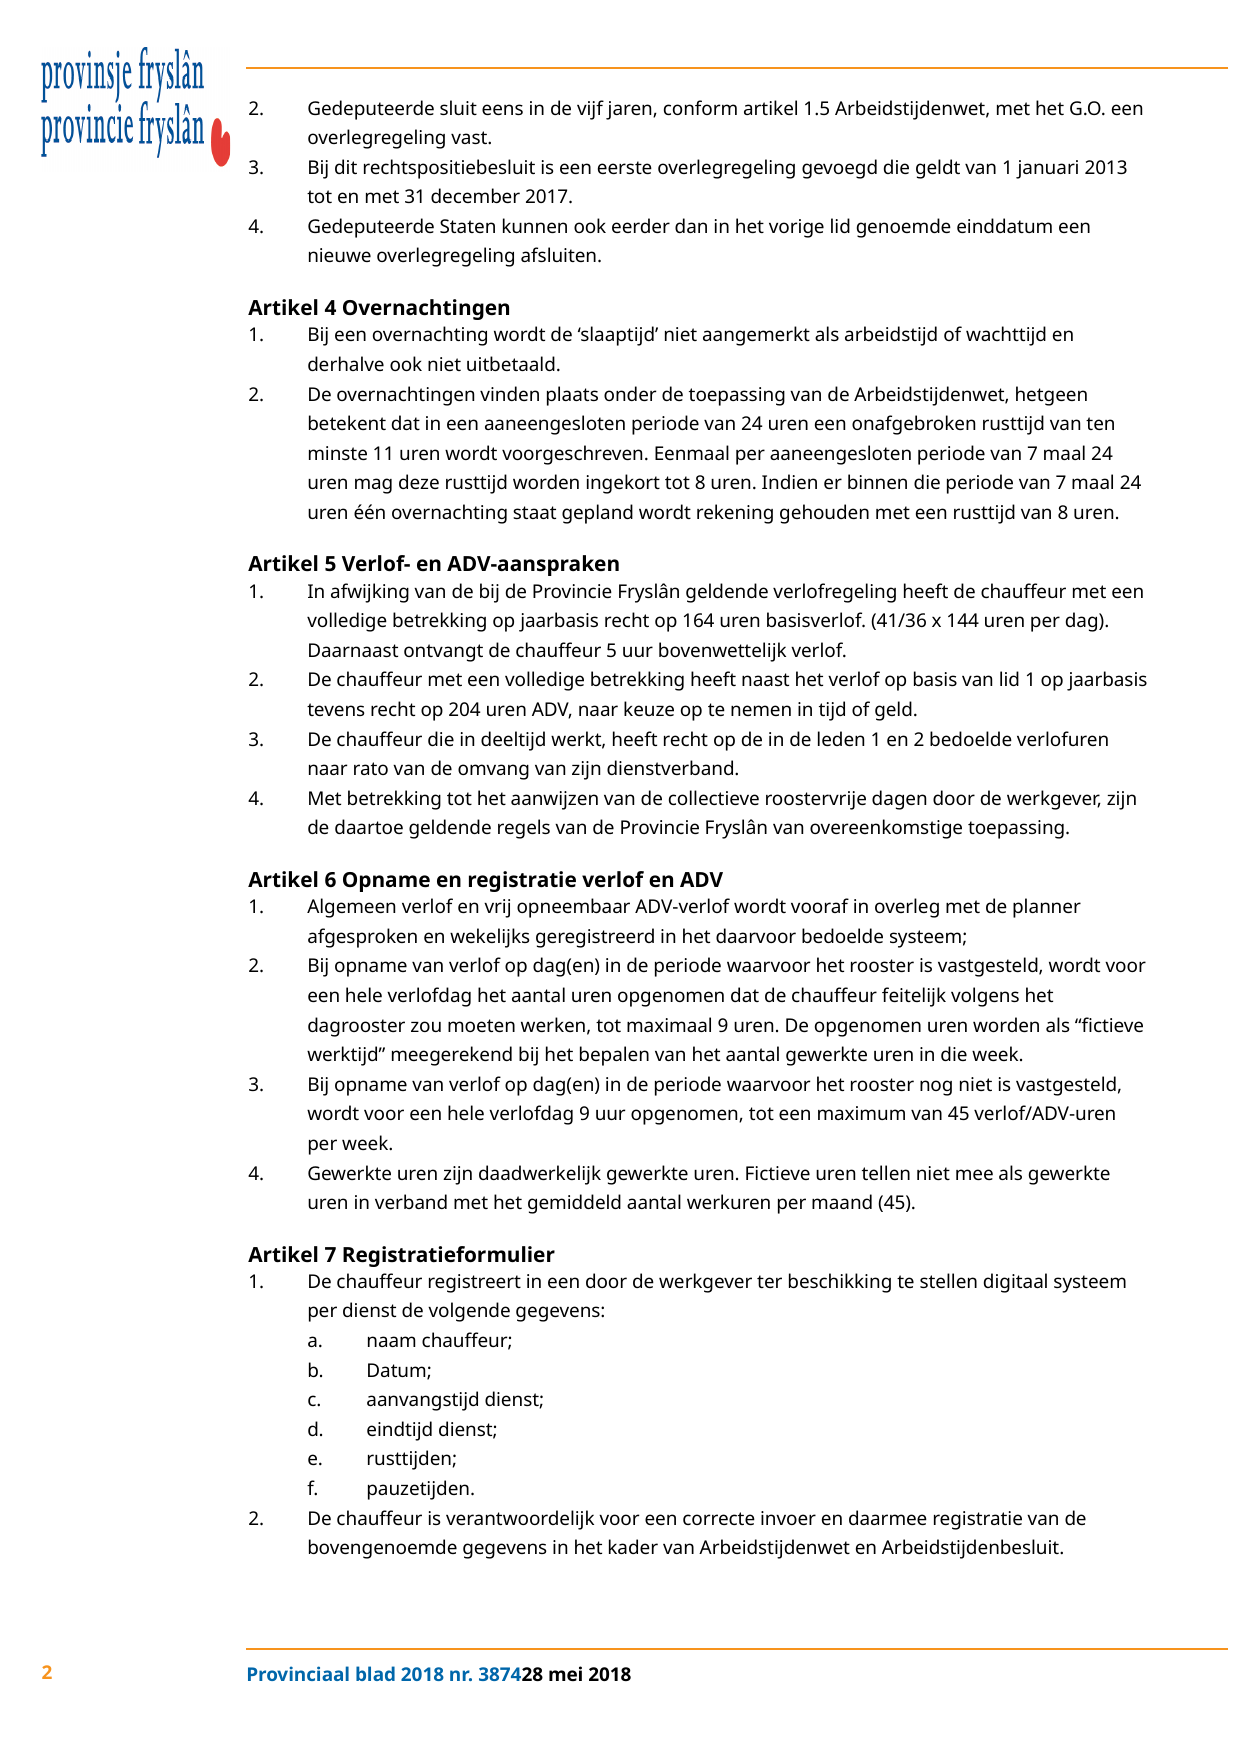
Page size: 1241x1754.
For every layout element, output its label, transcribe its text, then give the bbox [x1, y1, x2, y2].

list pauzetijden. [307, 1475, 1152, 1501]
list Gedeputeerde Staten kunnen ook eerder dan in het vorige lid genoemde einddatum een nieuwe overlegregeling afsluiten. [248, 213, 1152, 268]
list eindtijd dienst; [307, 1416, 1152, 1442]
list De chauffeur met een volledige betrekking heeft naast het verlof op basis van lid 1 op jaarbasis tevens recht op 204 uren ADV, naar keuze op te nemen in tijd of geld. [248, 667, 1152, 722]
list naam chauffeur; [307, 1327, 1152, 1353]
list Bij opname van verlof op dag(en) in de periode waarvoor het rooster nog niet is vastgesteld, wordt voor een hele verlofdag 9 uur opgenomen, tot een maximum van 45 verlof/ADV-uren per week. [248, 1071, 1152, 1156]
list De chauffeur die in deeltijd werkt, heeft recht op de in de leden 1 en 2 bedoelde verlofuren naar rato van de omvang van zijn dienstverband. [248, 726, 1152, 781]
list rusttijden; [307, 1446, 1152, 1471]
text Artikel 4 Overnachtingen [248, 293, 1152, 322]
list Gedeputeerde sluit eens in de vijf jaren, conform artikel 1.5 Arbeidstijdenwet, met het G.O. een overlegregeling vast. [248, 95, 1152, 150]
list De overnachtingen vinden plaats onder de toepassing van de Arbeidstijdenwet, hetgeen betekent dat in een aaneengesloten periode van 24 uren een onafgebroken rusttijd van ten minste 11 uren wordt voorgeschreven. Eenmaal per aaneengesloten periode van 7 maal 24 uren mag deze rusttijd worden ingekort tot 8 uren. Indien er binnen die periode van 7 maal 24 uren één overnachting staat gepland wordt rekening gehouden met een rusttijd van 8 uren. [248, 381, 1152, 525]
list De chauffeur is verantwoordelijk voor een correcte invoer en daarmee registratie van de bovengenoemde gegevens in het kader van Arbeidstijdenwet en Arbeidstijdenbesluit. [248, 1505, 1152, 1560]
list Algemeen verlof en vrij opneembaar ADV-verlof wordt vooraf in overleg met de planner afgesproken en wekelijks geregistreerd in het daarvoor bedoelde systeem; [248, 893, 1152, 949]
list Bij opname van verlof op dag(en) in de periode waarvoor het rooster is vastgesteld, wordt voor een hele verlofdag het aantal uren opgenomen dat de chauffeur feitelijk volgens het dagrooster zou moeten werken, tot maximaal 9 uren. De opgenomen uren worden als “fictieve werktijd” meegerekend bij het bepalen van het aantal gewerkte uren in die week. [248, 953, 1152, 1067]
list Daarnaast ontvangt de chauffeur 5 uur bovenwettelijk verlof. [248, 637, 1152, 663]
list De chauffeur registreert in een door de werkgever ter beschikking te stellen digitaal systeem per dienst de volgende gegevens: [248, 1268, 1152, 1323]
list Bij een overnachting wordt de ‘slaaptijd’ niet aangemerkt als arbeidstijd of wachttijd en derhalve ook niet uitbetaald. [248, 322, 1152, 377]
text Artikel 7 Registratieformulier [248, 1240, 1152, 1268]
list Gewerkte uren zijn daadwerkelijk gewerkte uren. Fictieve uren tellen niet mee als gewerkte uren in verband met het gemiddeld aantal werkuren per maand (45). [248, 1160, 1152, 1215]
list aanvangstijd dienst; [307, 1386, 1152, 1412]
list Datum; [307, 1357, 1152, 1383]
list Bij dit rechtspositiebesluit is een eerste overlegregeling gevoegd die geldt van 1 januari 2013 tot en met 31 december 2017. [248, 154, 1152, 209]
picture [41, 47, 231, 172]
list Met betrekking tot het aanwijzen van de collectieve roostervrije dagen door de werkgever, zijn de daartoe geldende regels van de Provincie Fryslân van overeenkomstige toepassing. [248, 785, 1152, 840]
text Artikel 5 Verlof- en ADV-aanspraken [248, 549, 1152, 578]
text Artikel 6 Opname en registratie verlof en ADV [248, 865, 1152, 893]
list In afwijking van de bij de Provincie Fryslân geldende verlofregeling heeft de chauffeur met een volledige betrekking op jaarbasis recht op 164 uren basisverlof. (41/36 x 144 uren per dag). [248, 578, 1152, 633]
